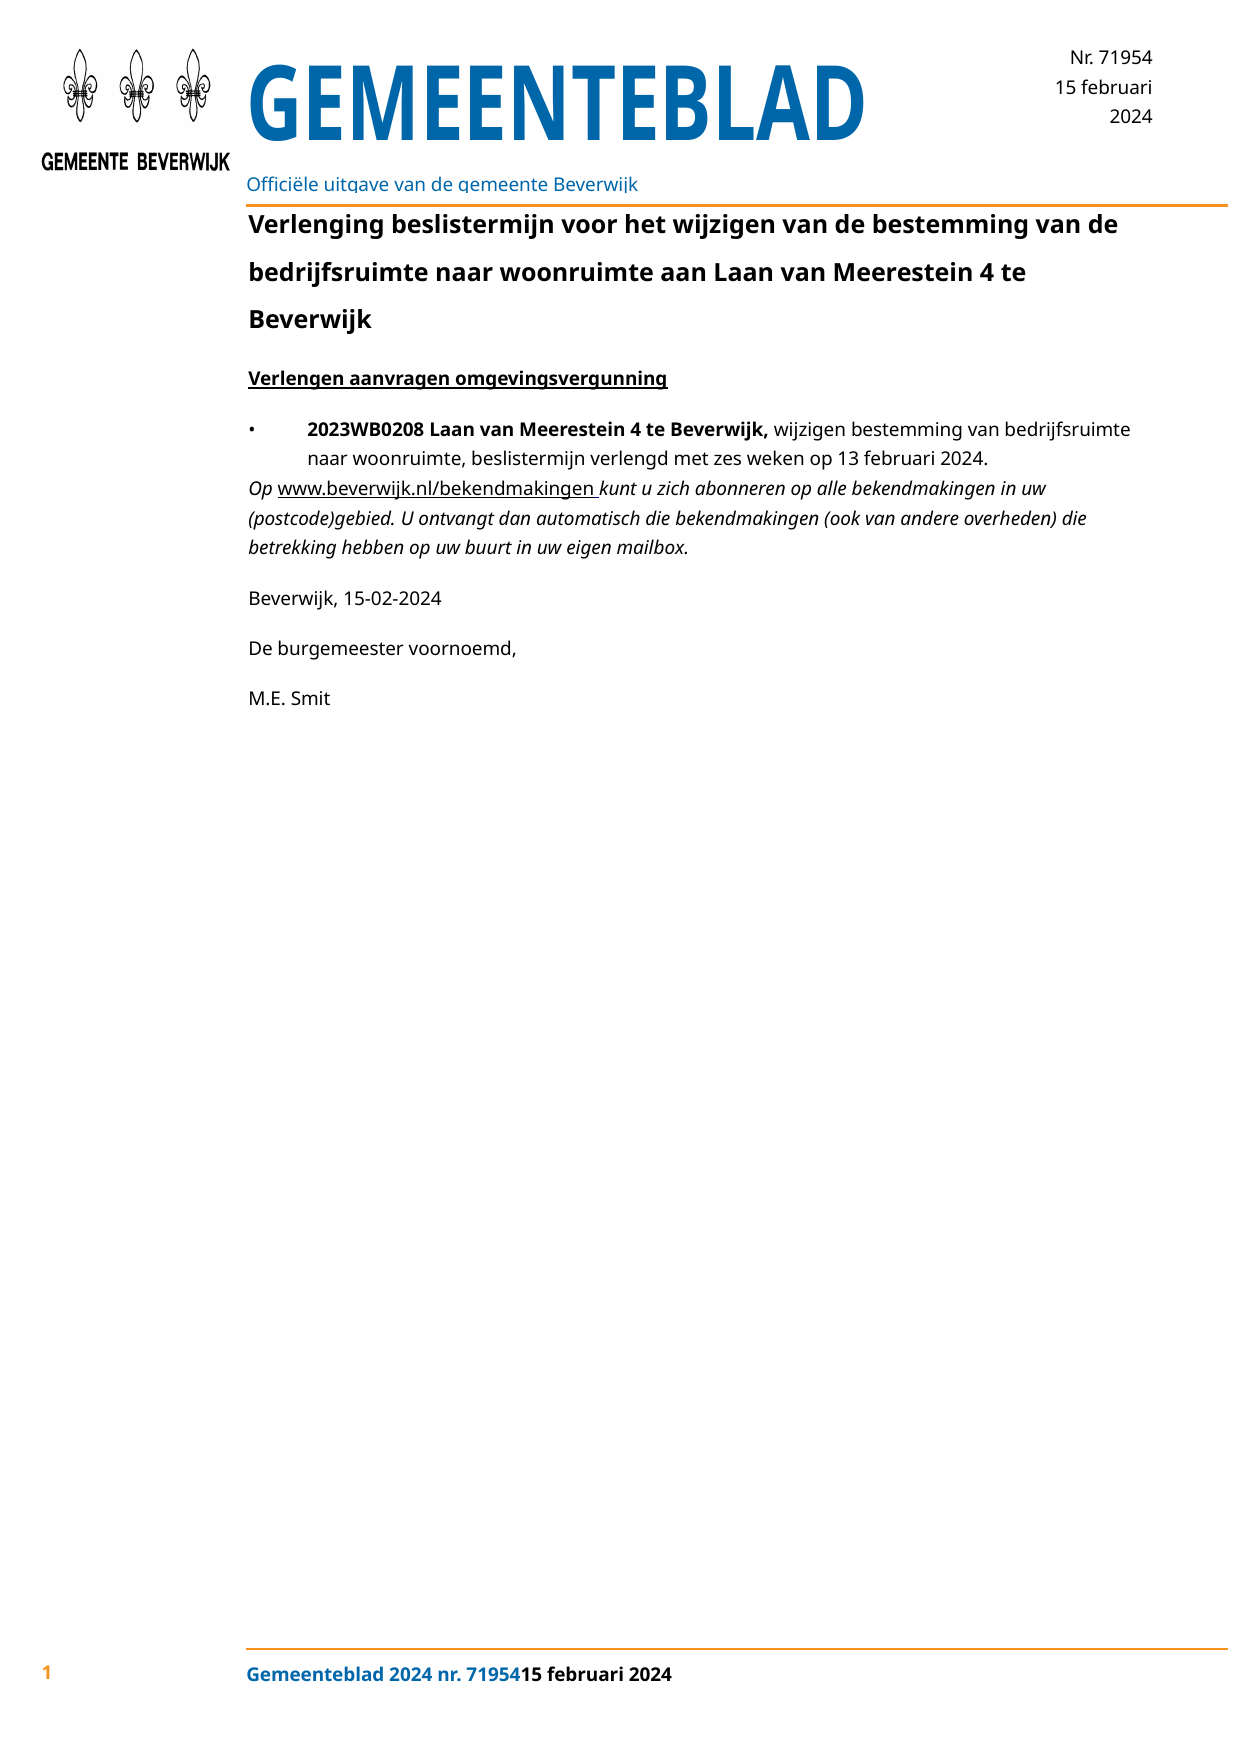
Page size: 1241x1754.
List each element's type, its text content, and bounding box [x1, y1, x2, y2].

picture [41, 47, 231, 172]
text M.E. Smit [248, 686, 1152, 711]
text De burgemeester voornoemd, [248, 635, 1152, 661]
text Op www.beverwijk.nl/bekendmakingen kunt u zich abonneren op alle bekendmakingen in uw (postcode)gebied. U ontvangt dan automatisch die bekendmakingen (ook van andere overheden) die betrekking hebben op uw buurt in uw eigen mailbox. [248, 475, 1152, 560]
text Verlengen aanvragen omgevingsvergunning [248, 366, 1152, 391]
text Beverwijk, 15-02-2024 [248, 585, 1152, 610]
text Verlenging beslistermijn voor het wijzigen van de bestemming van de bedrijfsruimte naar woonruimte aan Laan van Meerestein 4 te Beverwijk [248, 207, 1152, 336]
list 2023WB0208 Laan van Meerestein 4 te Beverwijk, wijzigen bestemming van bedrijfsruimte naar woonruimte, beslistermijn verlengd met zes weken op 13 februari 2024. [248, 416, 1152, 471]
